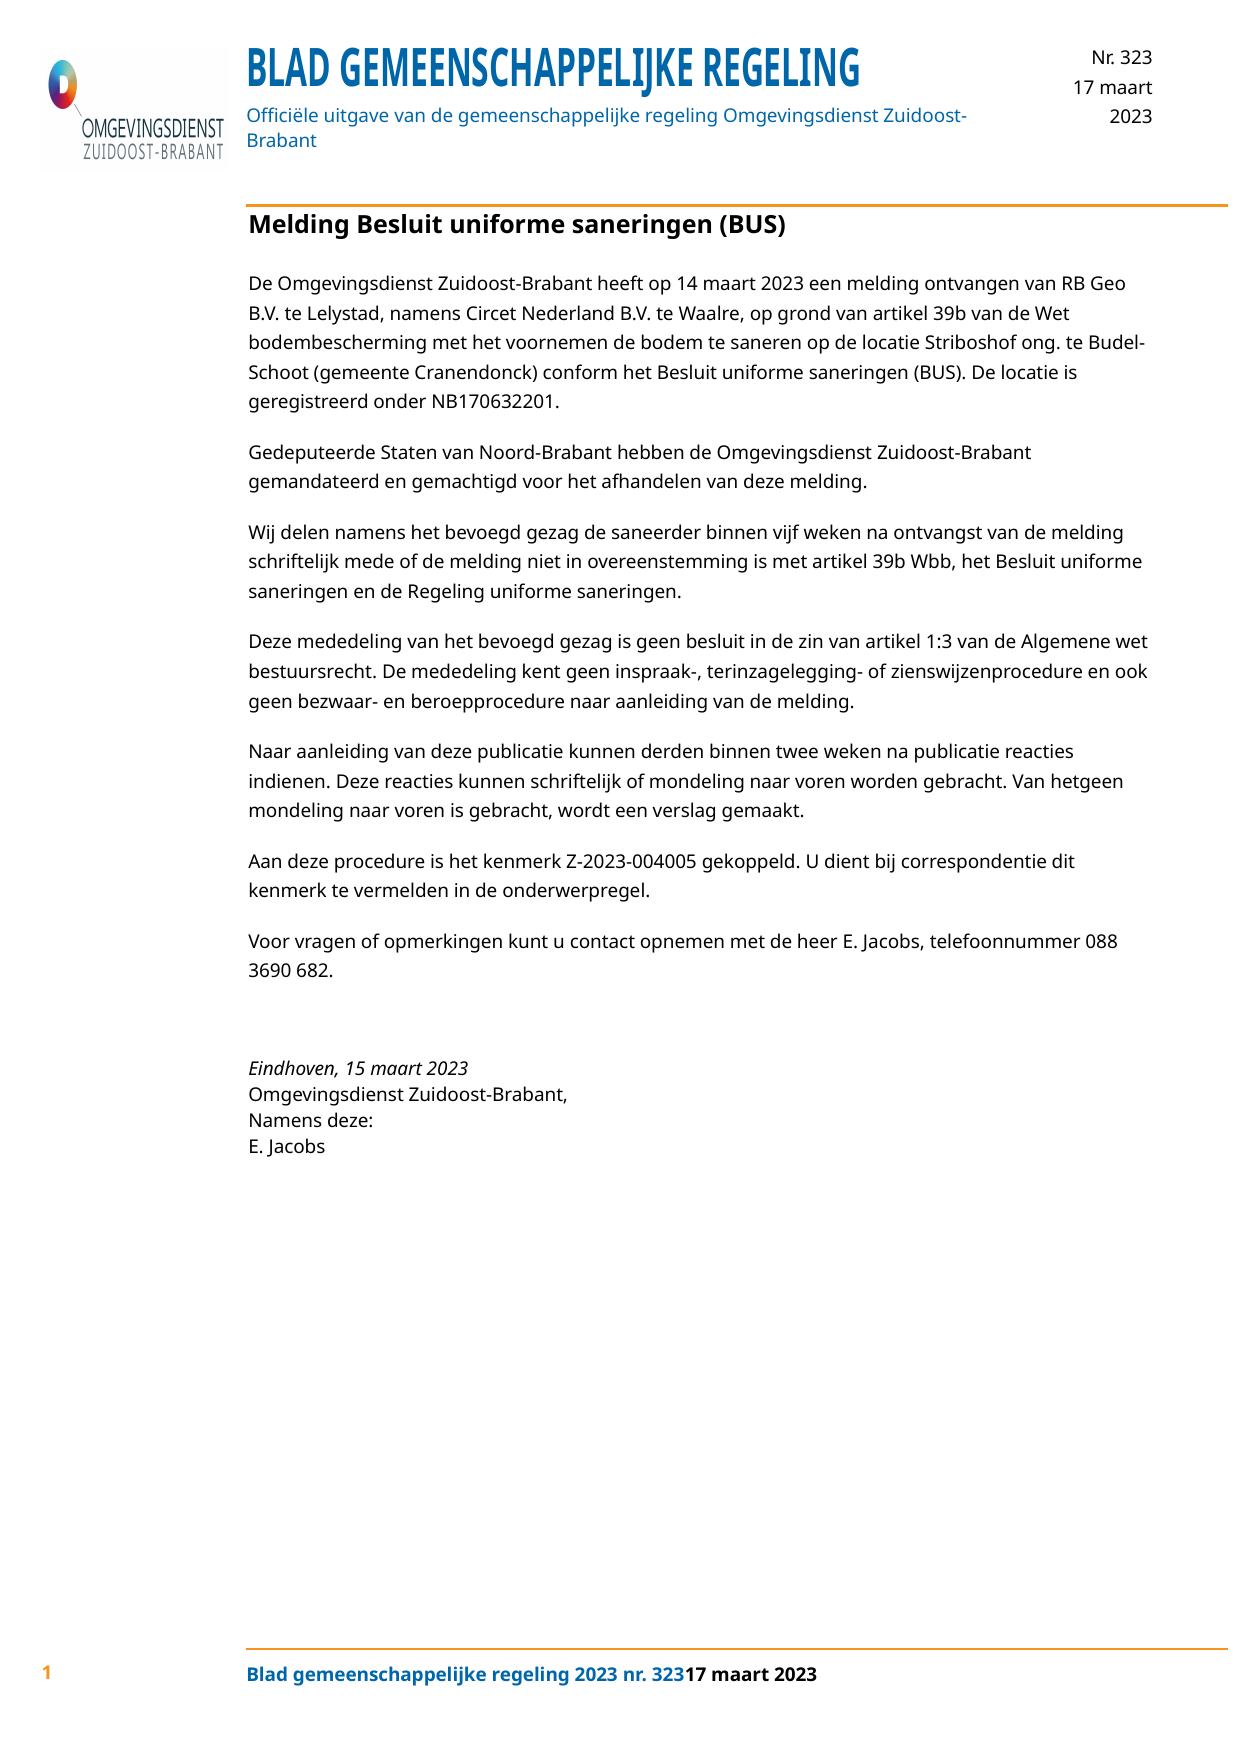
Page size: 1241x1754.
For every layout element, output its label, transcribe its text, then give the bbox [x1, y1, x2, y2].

text Gedeputeerde Staten van Noord-Brabant hebben de Omgevingsdienst Zuidoost-Brabant gemandateerd en gemachtigd voor het afhandelen van deze melding. [248, 439, 1152, 494]
text E. Jacobs [248, 1133, 1152, 1158]
text Melding Besluit uniforme saneringen (BUS) [248, 207, 1152, 241]
text Wij delen namens het bevoegd gezag de saneerder binnen vijf weken na ontvangst van de melding schriftelijk mede of de melding niet in overeenstemming is met artikel 39b Wbb, het Besluit uniforme saneringen en de Regeling uniforme saneringen. [248, 519, 1152, 604]
text Omgevingsdienst Zuidoost-Brabant, [248, 1081, 1152, 1107]
picture [41, 47, 231, 172]
text Aan deze procedure is het kenmerk Z-2023-004005 gekoppeld. U dient bij correspondentie dit kenmerk te vermelden in de onderwerpregel. [248, 848, 1152, 903]
text Namens deze: [248, 1107, 1152, 1133]
text Voor vragen of opmerkingen kunt u contact opnemen met de heer E. Jacobs, telefoonnummer 088 3690 682. [248, 928, 1152, 983]
text Eindhoven, 15 maart 2023 [248, 1056, 1152, 1081]
text De Omgevingsdienst Zuidoost-Brabant heeft op 14 maart 2023 een melding ontvangen van RB Geo B.V. te Lelystad, namens Circet Nederland B.V. te Waalre, op grond van artikel 39b van de Wet bodembescherming met het voornemen de bodem te saneren op de locatie Striboshof ong. te Budel-Schoot (gemeente Cranendonck) conform het Besluit uniforme saneringen (BUS). De locatie is geregistreerd onder NB170632201. [248, 270, 1152, 414]
text Deze mededeling van het bevoegd gezag is geen besluit in de zin van artikel 1:3 van de Algemene wet bestuursrecht. De mededeling kent geen inspraak-, terinzagelegging- of zienswijzenprocedure en ook geen bezwaar- en beroepprocedure naar aanleiding van de melding. [248, 629, 1152, 713]
text Naar aanleiding van deze publicatie kunnen derden binnen twee weken na publicatie reacties indienen. Deze reacties kunnen schriftelijk of mondeling naar voren worden gebracht. Van hetgeen mondeling naar voren is gebracht, wordt een verslag gemaakt. [248, 738, 1152, 823]
